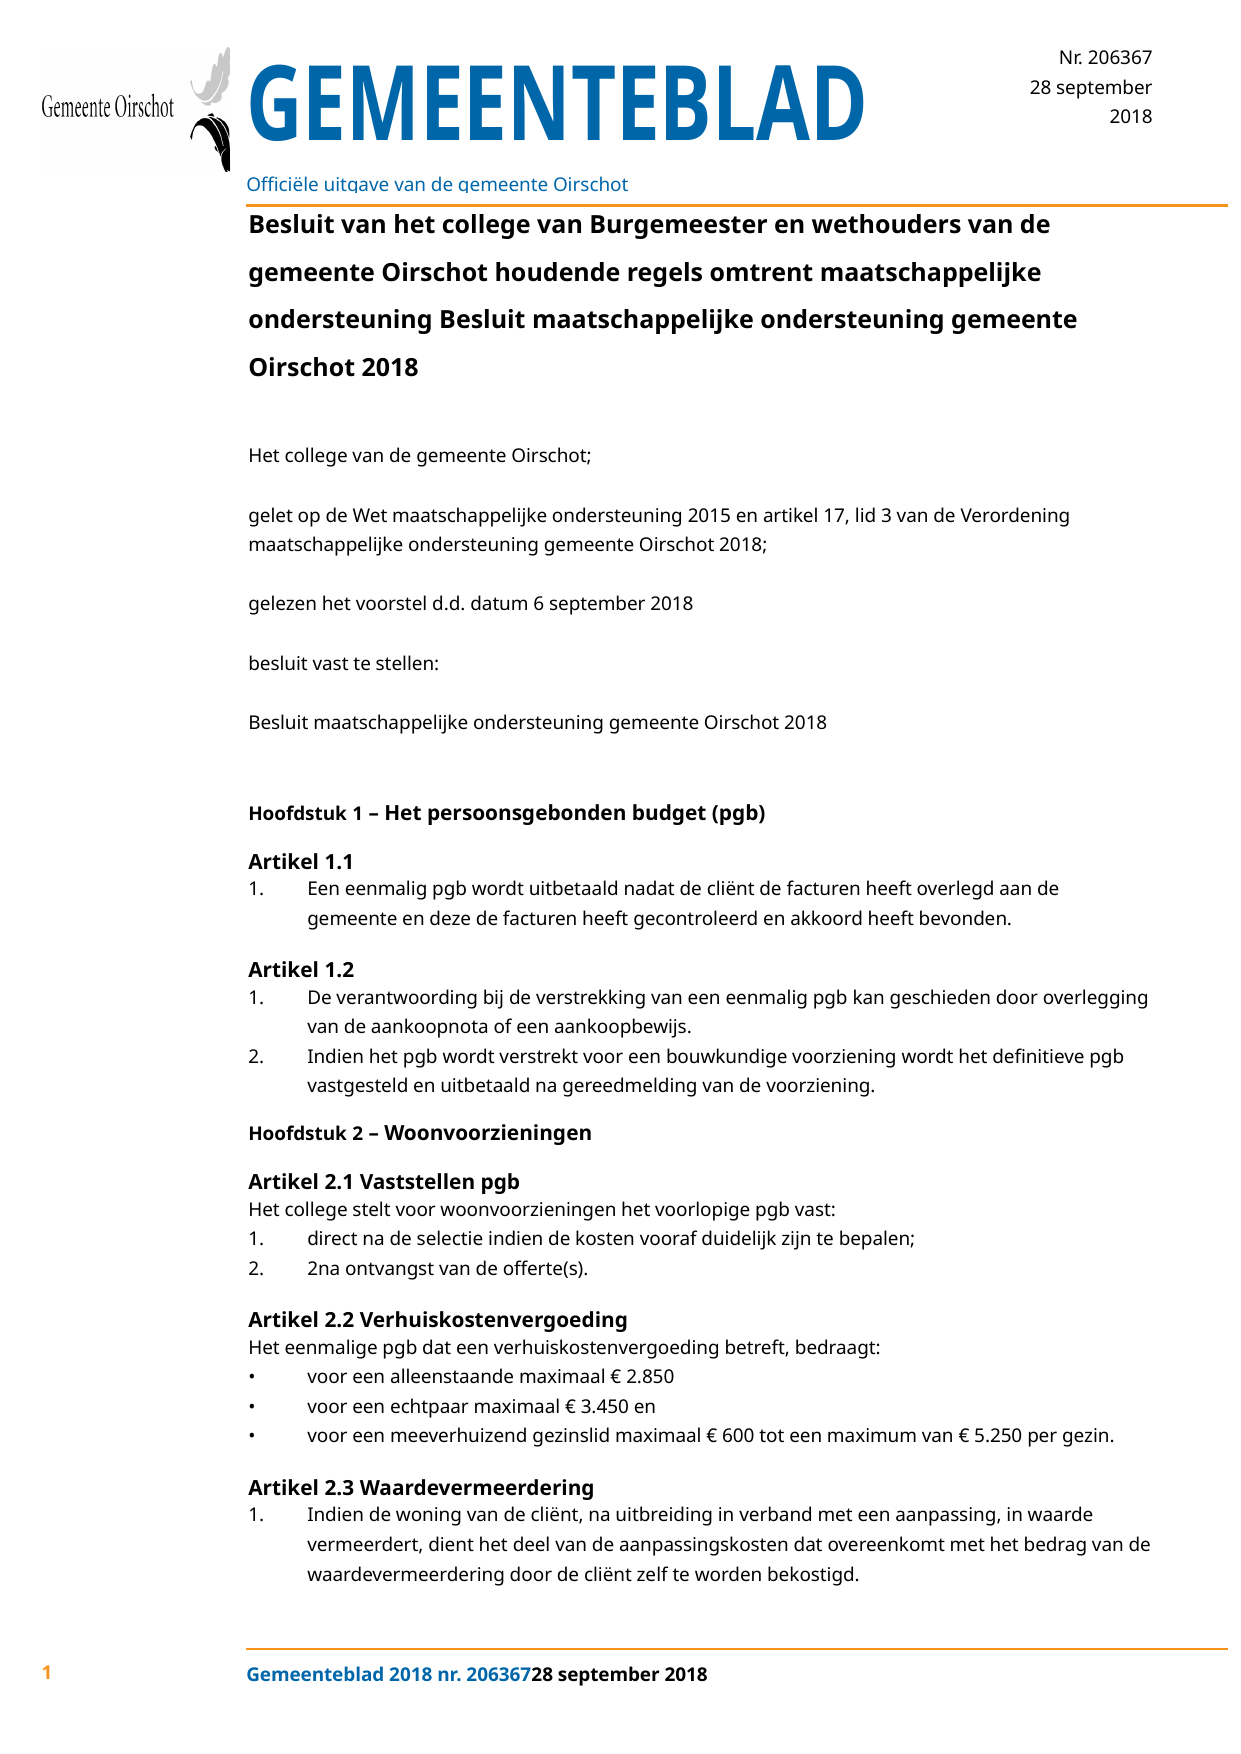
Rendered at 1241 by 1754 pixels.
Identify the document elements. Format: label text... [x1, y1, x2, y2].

text gelezen het voorstel d.d. datum 6 september 2018 [248, 591, 1152, 616]
text Besluit van het college van Burgemeester en wethouders van de gemeente Oirschot houdende regels omtrent maatschappelijke ondersteuning Besluit maatschappelijke ondersteuning gemeente Oirschot 2018 [248, 207, 1152, 384]
list De verantwoording bij de verstrekking van een eenmalig pgb kan geschieden door overlegging van de aankoopnota of een aankoopbewijs. [248, 984, 1152, 1039]
text Hoofdstuk 2 – Woonvoorzieningen [248, 1118, 1152, 1147]
list voor een meeverhuizend gezinslid maximaal € 600 tot een maximum van € 5.250 per gezin. [248, 1423, 1152, 1448]
text Artikel 1.2 [248, 955, 1152, 984]
text Het eenmalige pgb dat een verhuiskostenvergoeding betreft, bedraagt: [248, 1334, 1152, 1360]
list voor een echtpaar maximaal € 3.450 en [248, 1393, 1152, 1419]
text Artikel 2.3 Waardevermeerdering [248, 1473, 1152, 1502]
text besluit vast te stellen: [248, 650, 1152, 676]
text gelet op de Wet maatschappelijke ondersteuning 2015 en artikel 17, lid 3 van de Verordening maatschappelijke ondersteuning gemeente Oirschot 2018; [248, 502, 1152, 557]
picture [41, 47, 231, 172]
text Artikel 2.2 Verhuiskostenvergoeding [248, 1306, 1152, 1334]
text Artikel 1.1 [248, 847, 1152, 875]
text Het college stelt voor woonvoorzieningen het voorlopige pgb vast: [248, 1196, 1152, 1222]
list direct na de selectie indien de kosten vooraf duidelijk zijn te bepalen; [248, 1226, 1152, 1251]
text Hoofdstuk 1 – Het persoonsgebonden budget (pgb) [248, 798, 1152, 826]
text Besluit maatschappelijke ondersteuning gemeente Oirschot 2018 [248, 709, 1152, 735]
text Het college van de gemeente Oirschot; [248, 443, 1152, 468]
list Indien de woning van de cliënt, na uitbreiding in verband met een aanpassing, in waarde vermeerdert, dient het deel van de aanpassingskosten dat overeenkomt met het bedrag van de waardevermeerdering door de cliënt zelf te worden bekostigd. [248, 1502, 1152, 1586]
list voor een alleenstaande maximaal € 2.850 [248, 1363, 1152, 1389]
text Artikel 2.1 Vaststellen pgb [248, 1167, 1152, 1196]
list 2na ontvangst van de offerte(s). [248, 1255, 1152, 1281]
list Indien het pgb wordt verstrekt voor een bouwkundige voorziening wordt het definitieve pgb vastgesteld en uitbetaald na gereedmelding van de voorziening. [248, 1043, 1152, 1098]
list Een eenmalig pgb wordt uitbetaald nadat de cliënt de facturen heeft overlegd aan de gemeente en deze de facturen heeft gecontroleerd en akkoord heeft bevonden. [248, 875, 1152, 931]
